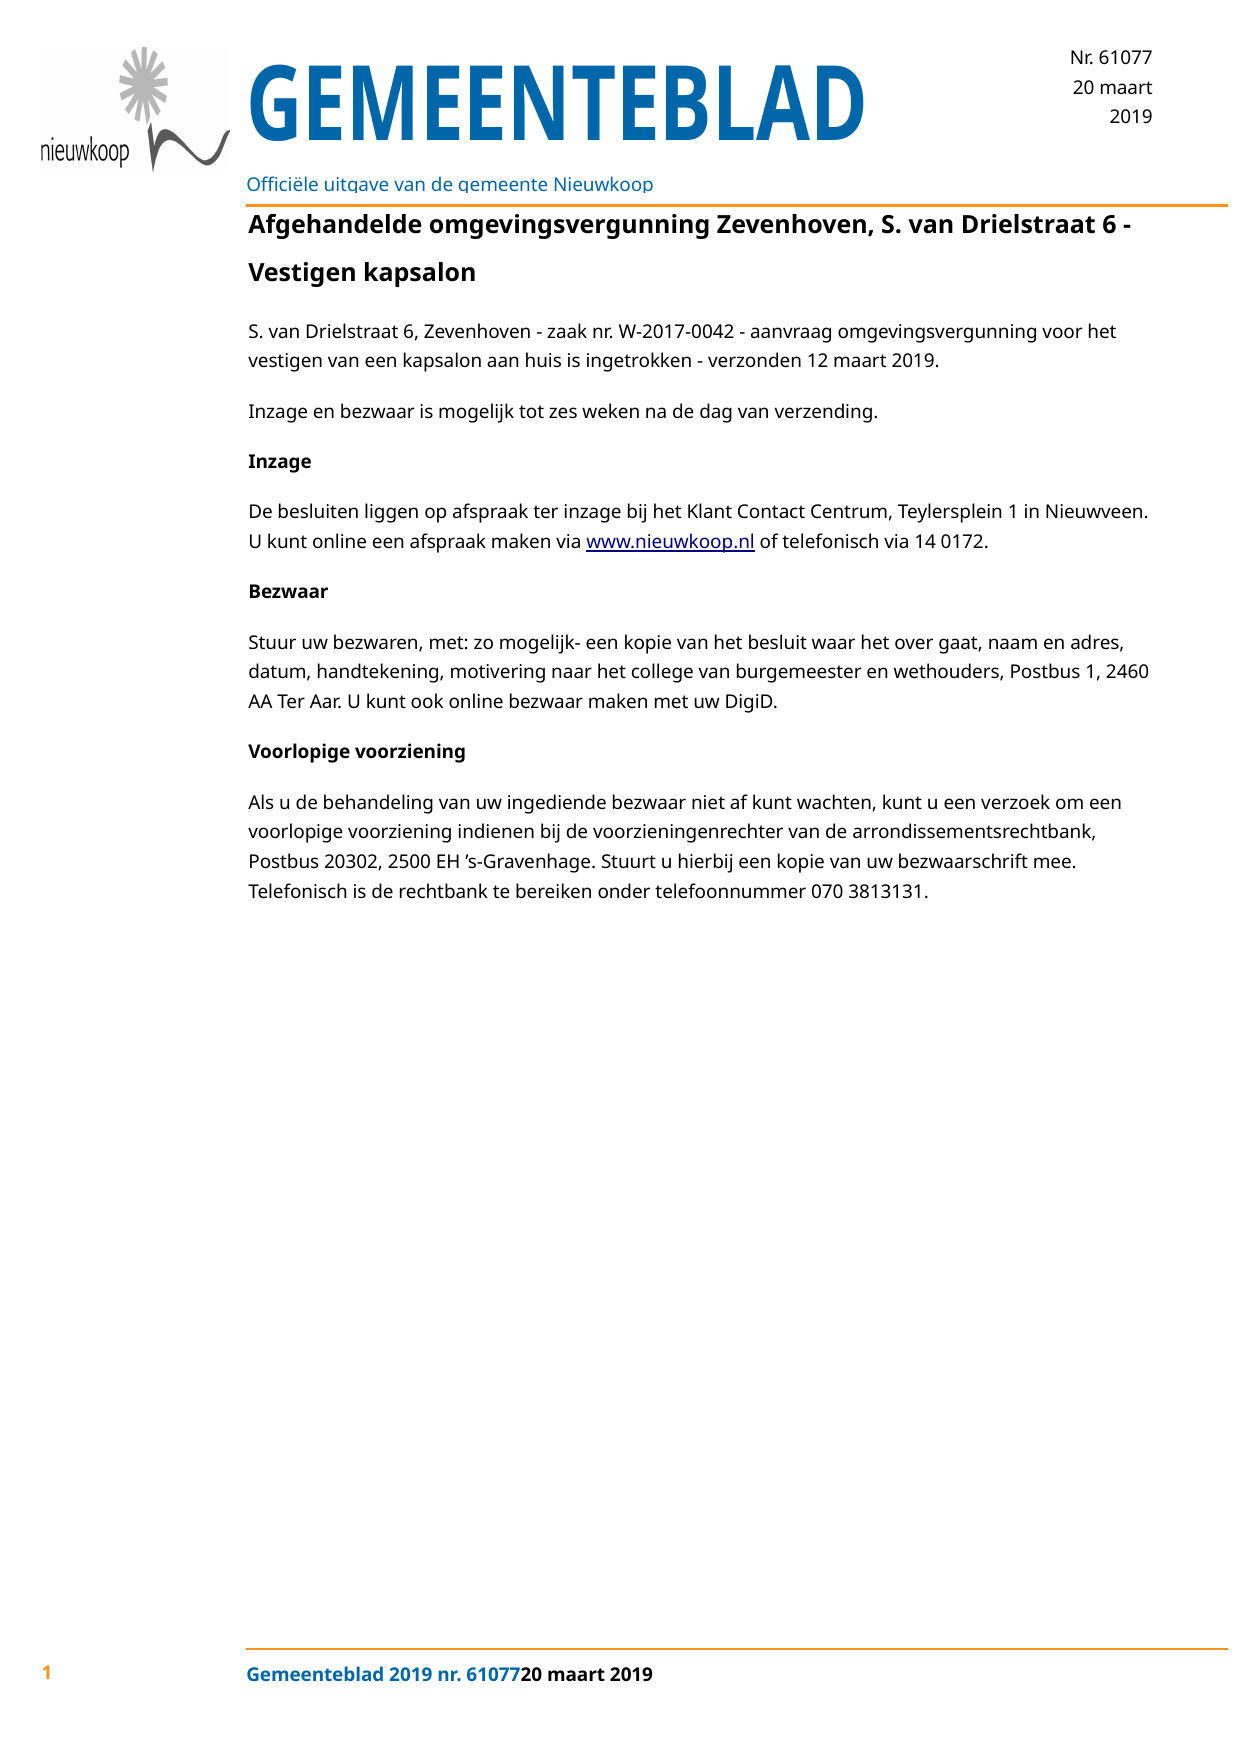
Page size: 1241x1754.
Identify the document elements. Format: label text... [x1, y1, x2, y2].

text De besluiten liggen op afspraak ter inzage bij het Klant Contact Centrum, Teylersplein 1 in Nieuwveen. U kunt online een afspraak maken via www.nieuwkoop.nl of telefonisch via 14 0172. [248, 499, 1152, 554]
text Afgehandelde omgevingsvergunning Zevenhoven, S. van Drielstraat 6 - Vestigen kapsalon [248, 207, 1152, 288]
text Inzage en bezwaar is mogelijk tot zes weken na de dag van verzending. [248, 398, 1152, 424]
text Voorlopige voorziening [248, 739, 1152, 764]
text S. van Drielstraat 6, Zevenhoven - zaak nr. W-2017-0042 - aanvraag omgevingsvergunning voor het vestigen van een kapsalon aan huis is ingetrokken - verzonden 12 maart 2019. [248, 318, 1152, 373]
text Als u de behandeling van uw ingediende bezwaar niet af kunt wachten, kunt u een verzoek om een voorlopige voorziening indienen bij de voorzieningenrechter van de arrondissementsrechtbank, Postbus 20302, 2500 EH ’s-Gravenhage. Stuurt u hierbij een kopie van uw bezwaarschrift mee. Telefonisch is de rechtbank te bereiken onder telefoonnummer 070 3813131. [248, 789, 1152, 904]
text Inzage [248, 448, 1152, 474]
picture [41, 47, 231, 172]
text Stuur uw bezwaren, met: zo mogelijk- een kopie van het besluit waar het over gaat, naam en adres, datum, handtekening, motivering naar het college van burgemeester en wethouders, Postbus 1, 2460 AA Ter Aar. U kunt ook online bezwaar maken met uw DigiD. [248, 629, 1152, 714]
text Bezwaar [248, 579, 1152, 604]
